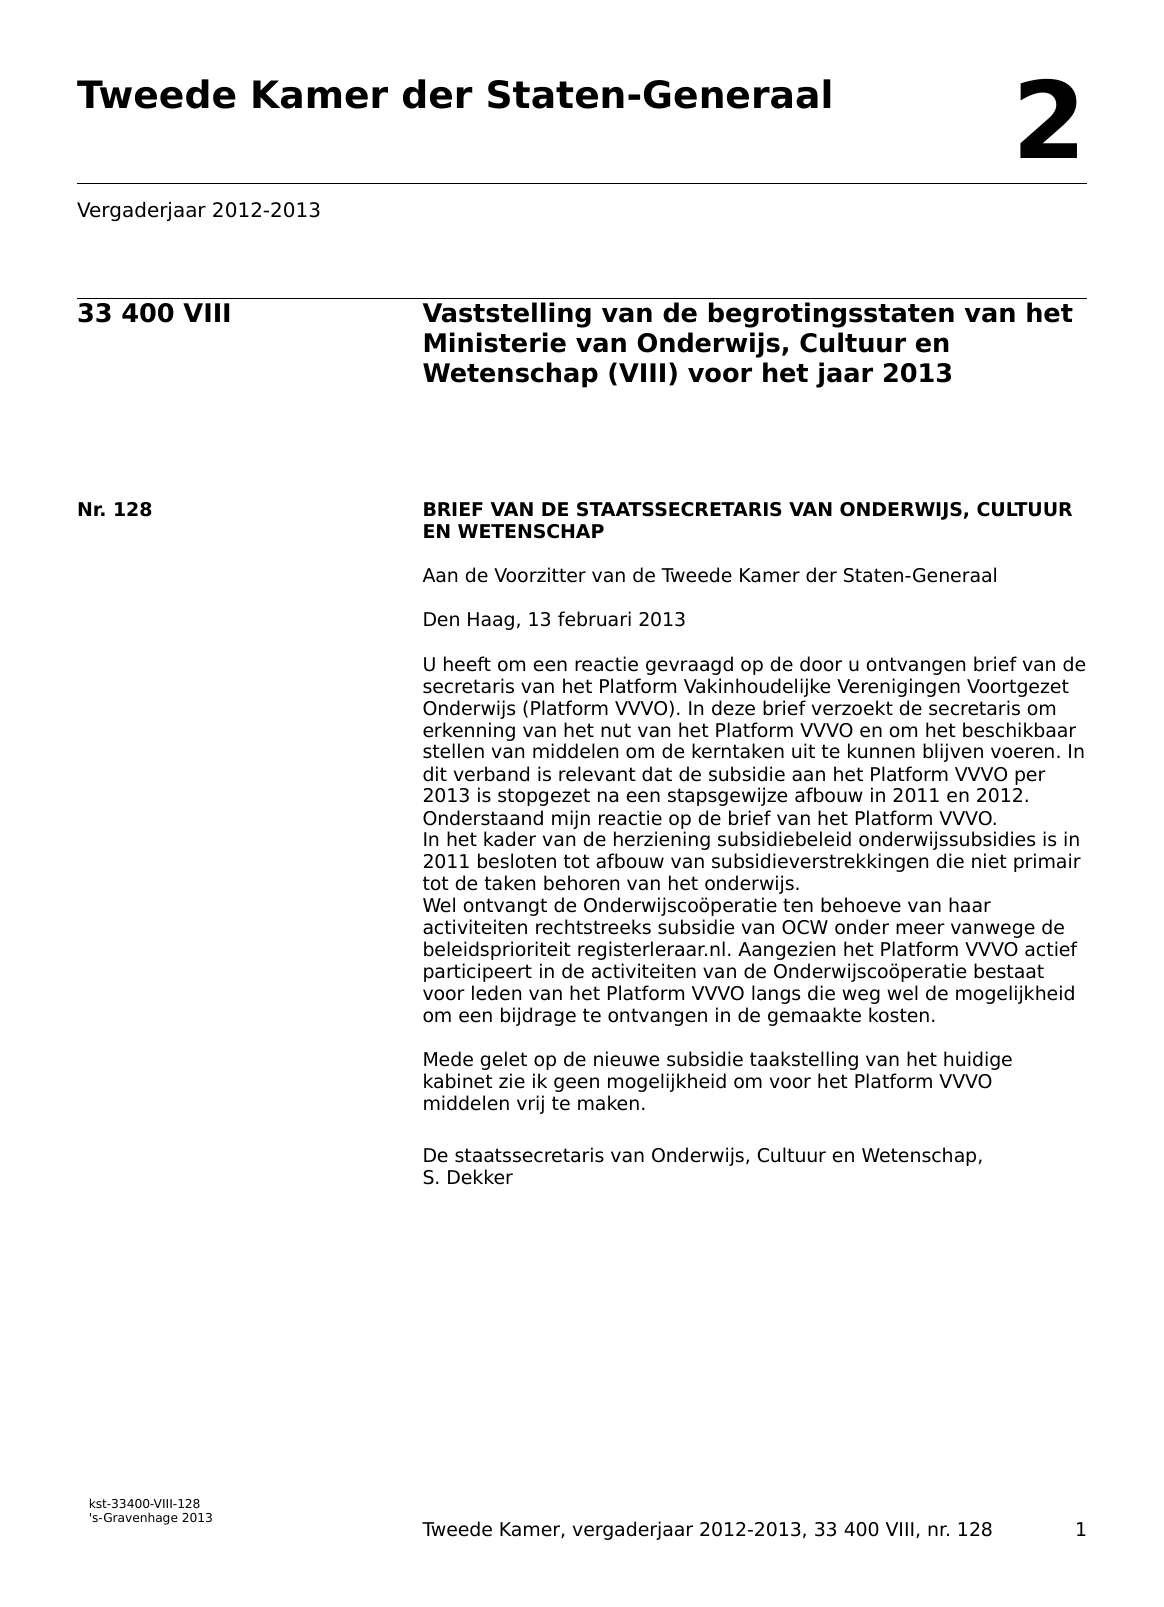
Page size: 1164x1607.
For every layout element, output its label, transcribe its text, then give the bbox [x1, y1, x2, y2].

text kst-33400-VIII-128 [88, 1497, 323, 1511]
text Onderstaand mijn reactie op de brief van het Platform VVVO. [422, 807, 1087, 829]
table_header 2 [886, 59, 1087, 183]
text Den Haag, 13 februari 2013 [422, 609, 1087, 631]
subtitle 33 400 VIII Vaststelling van de begrotingsstaten van het Ministerie van Onderwijs, Cultuur en Wetenschap (VIII) voor het jaar 2013 [77, 299, 1087, 388]
text 's-Gravenhage 2013 [88, 1511, 323, 1525]
text De staatssecretaris van Onderwijs, Cultuur en Wetenschap, S. Dekker [422, 1145, 1087, 1189]
table_header Tweede Kamer der Staten-Generaal [77, 59, 886, 183]
text In het kader van de herziening subsidiebeleid onderwijssubsidies is in 2011 besloten tot afbouw van subsidieverstrekkingen die niet primair tot de taken behoren van het onderwijs. [422, 829, 1087, 895]
subtitle Nr. 128 BRIEF VAN DE STAATSSECRETARIS VAN ONDERWIJS, CULTUUR EN WETENSCHAP [77, 499, 1087, 543]
text U heeft om een reactie gevraagd op de door u ontvangen brief van de secretaris van het Platform Vakinhoudelijke Verenigingen Voortgezet Onderwijs (Platform VVVO). In deze brief verzoekt de secretaris om erkenning van het nut van het Platform VVVO en om het beschikbaar stellen van middelen om de kerntaken uit te kunnen blijven voeren. In dit verband is relevant dat de subsidie aan het Platform VVVO per 2013 is stopgezet na een stapsgewijze afbouw in 2011 en 2012. [422, 653, 1087, 807]
text Aan de Voorzitter van de Tweede Kamer der Staten-Generaal [422, 565, 1087, 587]
text Wel ontvangt de Onderwijscoöperatie ten behoeve van haar activiteiten rechtstreeks subsidie van OCW onder meer vanwege de beleidsprioriteit registerleraar.nl. Aangezien het Platform VVVO actief participeert in de activiteiten van de Onderwijscoöperatie bestaat voor leden van het Platform VVVO langs die weg wel de mogelijkheid om een bijdrage te ontvangen in de gemaakte kosten. [422, 895, 1087, 1027]
text Mede gelet op de nieuwe subsidie taakstelling van het huidige kabinet zie ik geen mogelijkheid om voor het Platform VVVO middelen vrij te maken. [422, 1049, 1087, 1115]
table_cell Vergaderjaar 2012-2013 [77, 184, 1087, 298]
